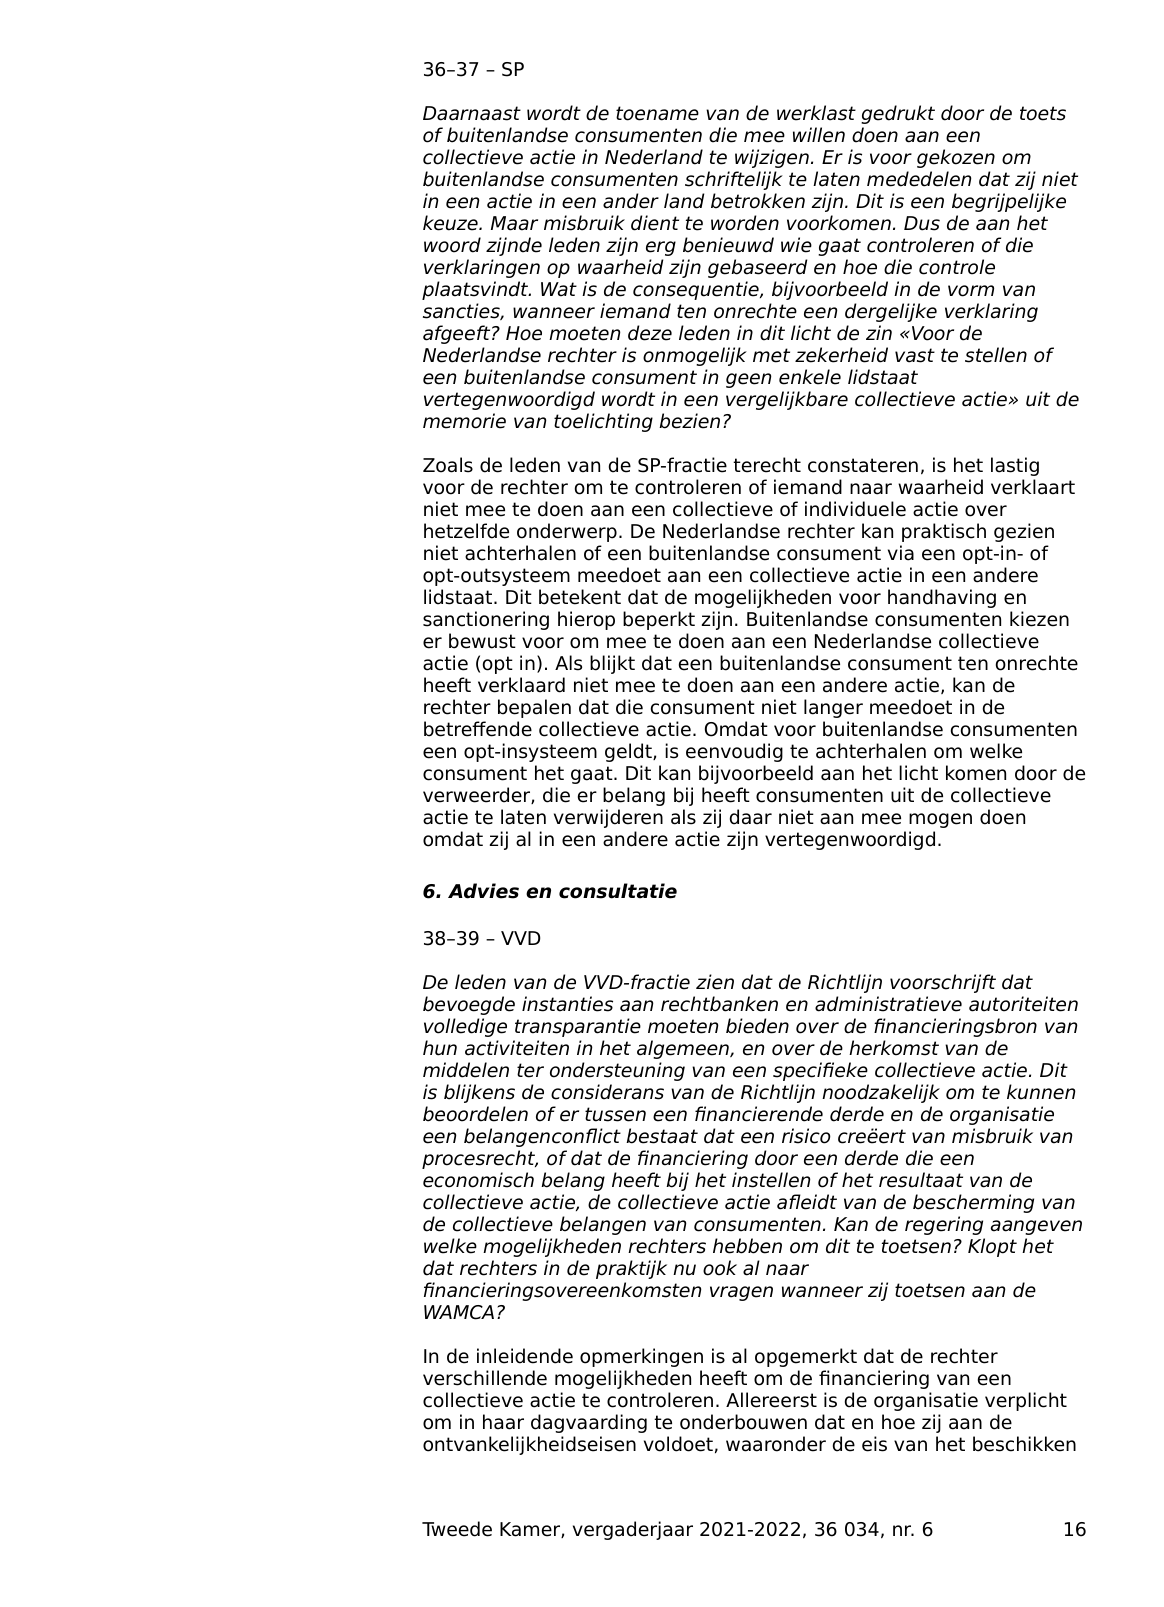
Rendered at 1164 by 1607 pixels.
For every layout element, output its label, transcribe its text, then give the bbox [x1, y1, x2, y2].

text Daarnaast wordt de toename van de werklast gedrukt door de toets of buitenlandse consumenten die mee willen doen aan een collectieve actie in Nederland te wijzigen. Er is voor gekozen om buitenlandse consumenten schriftelijk te laten mededelen dat zij niet in een actie in een ander land betrokken zijn. Dit is een begrijpelijke keuze. Maar misbruik dient te worden voorkomen. Dus de aan het woord zijnde leden zijn erg benieuwd wie gaat controleren of die verklaringen op waarheid zijn gebaseerd en hoe die controle plaatsvindt. Wat is de consequentie, bijvoorbeeld in de vorm van sancties, wanneer iemand ten onrechte een dergelijke verklaring afgeeft? Hoe moeten deze leden in dit licht de zin «Voor de Nederlandse rechter is onmogelijk met zekerheid vast te stellen of een buitenlandse consument in geen enkele lidstaat vertegenwoordigd wordt in een vergelijkbare collectieve actie» uit de memorie van toelichting bezien? [422, 103, 1087, 433]
subtitle 6. Advies en consultatie [422, 881, 1087, 903]
text Zoals de leden van de SP-fractie terecht constateren, is het lastig voor de rechter om te controleren of iemand naar waarheid verklaart niet mee te doen aan een collectieve of individuele actie over hetzelfde onderwerp. De Nederlandse rechter kan praktisch gezien niet achterhalen of een buitenlandse consument via een opt-in- of opt-outsysteem meedoet aan een collectieve actie in een andere lidstaat. Dit betekent dat de mogelijkheden voor handhaving en sanctionering hierop beperkt zijn. Buitenlandse consumenten kiezen er bewust voor om mee te doen aan een Nederlandse collectieve actie (opt in). Als blijkt dat een buitenlandse consument ten onrechte heeft verklaard niet mee te doen aan een andere actie, kan de rechter bepalen dat die consument niet langer meedoet in de betreffende collectieve actie. Omdat voor buitenlandse consumenten een opt-insysteem geldt, is eenvoudig te achterhalen om welke consument het gaat. Dit kan bijvoorbeeld aan het licht komen door de verweerder, die er belang bij heeft consumenten uit de collectieve actie te laten verwijderen als zij daar niet aan mee mogen doen omdat zij al in een andere actie zijn vertegenwoordigd. [422, 455, 1087, 851]
subtitle 38–39 – VVD [422, 928, 1087, 950]
subtitle 36–37 – SP [422, 59, 1087, 81]
text De leden van de VVD-fractie zien dat de Richtlijn voorschrijft dat bevoegde instanties aan rechtbanken en administratieve autoriteiten volledige transparantie moeten bieden over de financieringsbron van hun activiteiten in het algemeen, en over de herkomst van de middelen ter ondersteuning van een specifieke collectieve actie. Dit is blijkens de considerans van de Richtlijn noodzakelijk om te kunnen beoordelen of er tussen een financierende derde en de organisatie een belangenconflict bestaat dat een risico creëert van misbruik van procesrecht, of dat de financiering door een derde die een economisch belang heeft bij het instellen of het resultaat van de collectieve actie, de collectieve actie afleidt van de bescherming van de collectieve belangen van consumenten. Kan de regering aangeven welke mogelijkheden rechters hebben om dit te toetsen? Klopt het dat rechters in de praktijk nu ook al naar financieringsovereenkomsten vragen wanneer zij toetsen aan de WAMCA? [422, 972, 1087, 1323]
text In de inleidende opmerkingen is al opgemerkt dat de rechter verschillende mogelijkheden heeft om de financiering van een collectieve actie te controleren. Allereerst is de organisatie verplicht om in haar dagvaarding te onderbouwen dat en hoe zij aan de ontvankelijkheidseisen voldoet, waaronder de eis van het beschikken [422, 1346, 1087, 1456]
